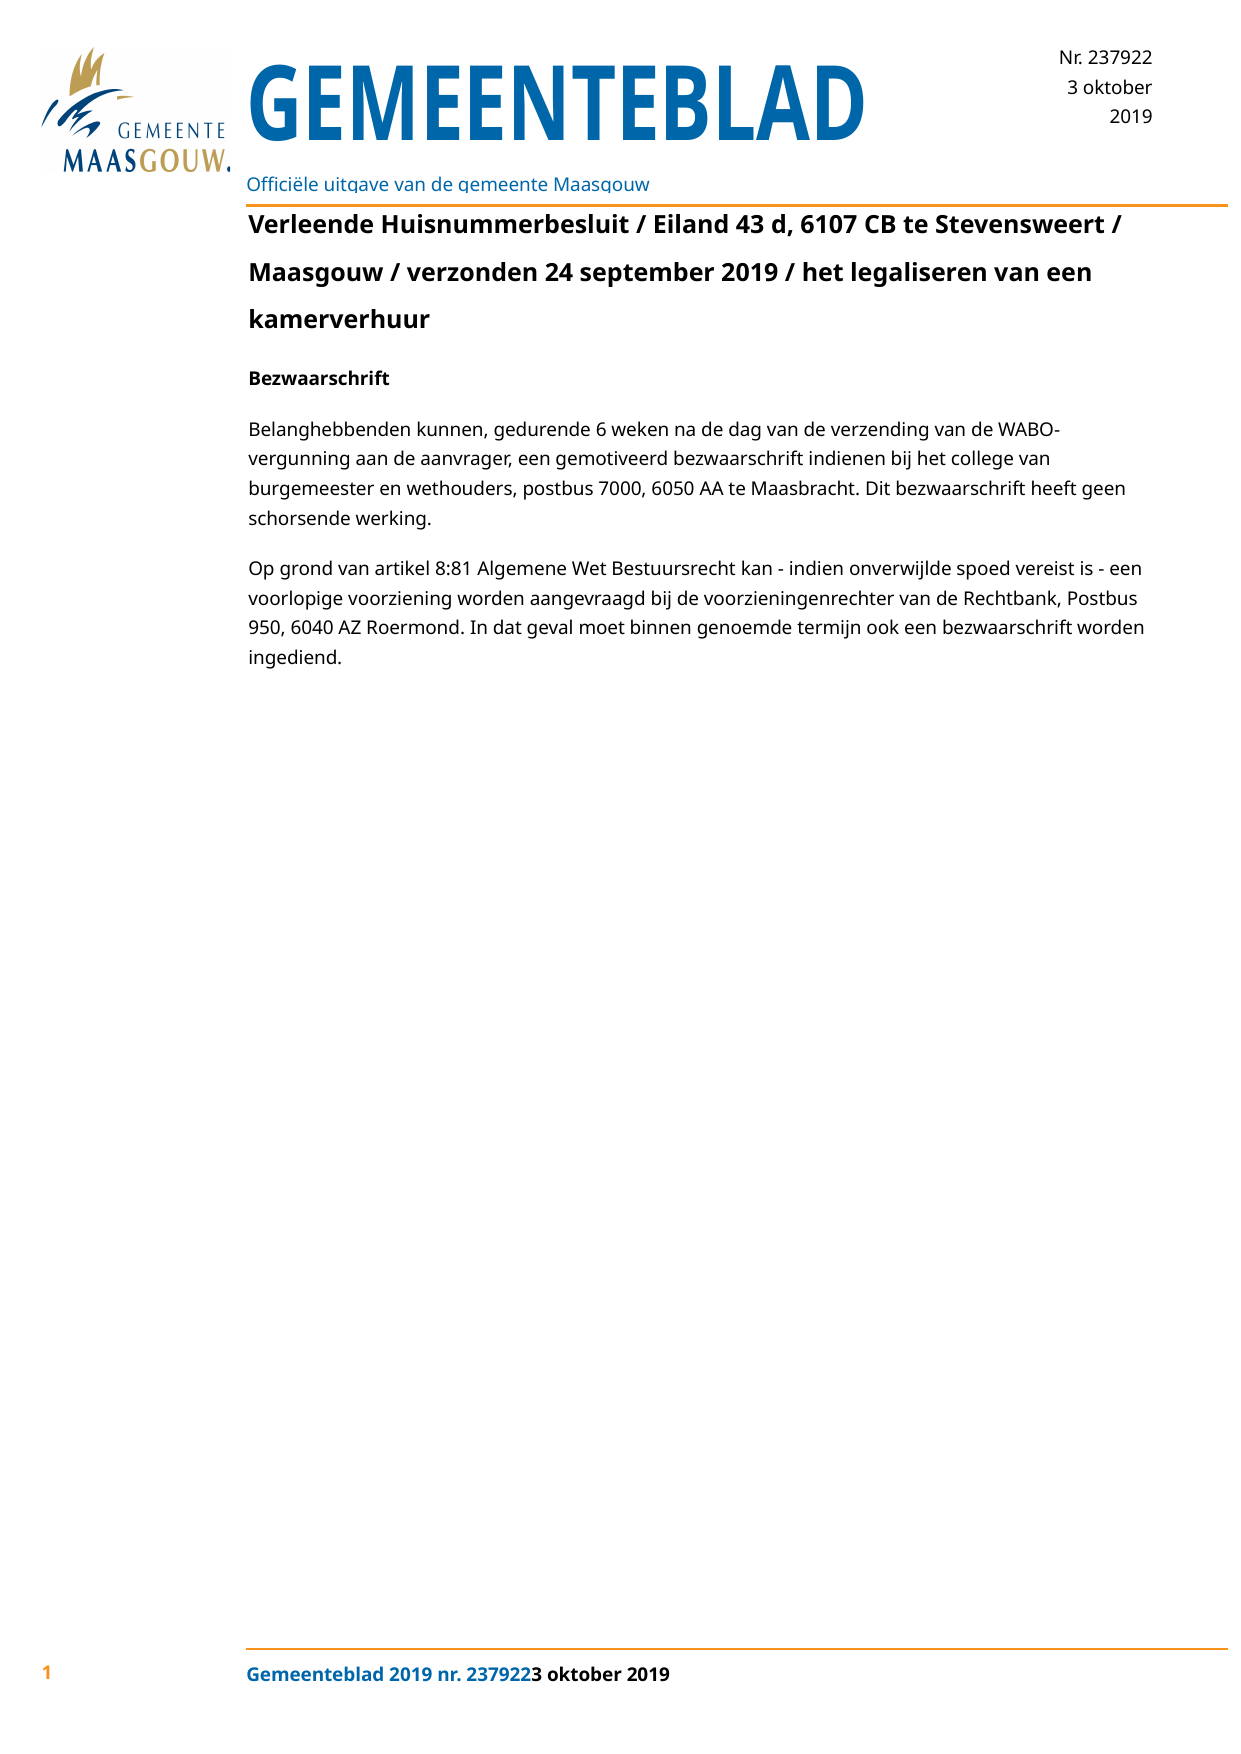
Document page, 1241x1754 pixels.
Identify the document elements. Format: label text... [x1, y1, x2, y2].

text Op grond van artikel 8:81 Algemene Wet Bestuursrecht kan - indien onverwijlde spoed vereist is - een voorlopige voorziening worden aangevraagd bij de voorzieningenrechter van de Rechtbank, Postbus 950, 6040 AZ Roermond. In dat geval moet binnen genoemde termijn ook een bezwaarschrift worden ingediend. [248, 555, 1152, 669]
text Belanghebbenden kunnen, gedurende 6 weken na de dag van de verzending van de WABO-vergunning aan de aanvrager, een gemotiveerd bezwaarschrift indienen bij het college van burgemeester en wethouders, postbus 7000, 6050 AA te Maasbracht. Dit bezwaarschrift heeft geen schorsende werking. [248, 416, 1152, 530]
picture [41, 47, 231, 172]
text Bezwaarschrift [248, 366, 1152, 391]
text Verleende Huisnummerbesluit / Eiland 43 d, 6107 CB te Stevensweert / Maasgouw / verzonden 24 september 2019 / het legaliseren van een kamerverhuur [248, 207, 1152, 336]
